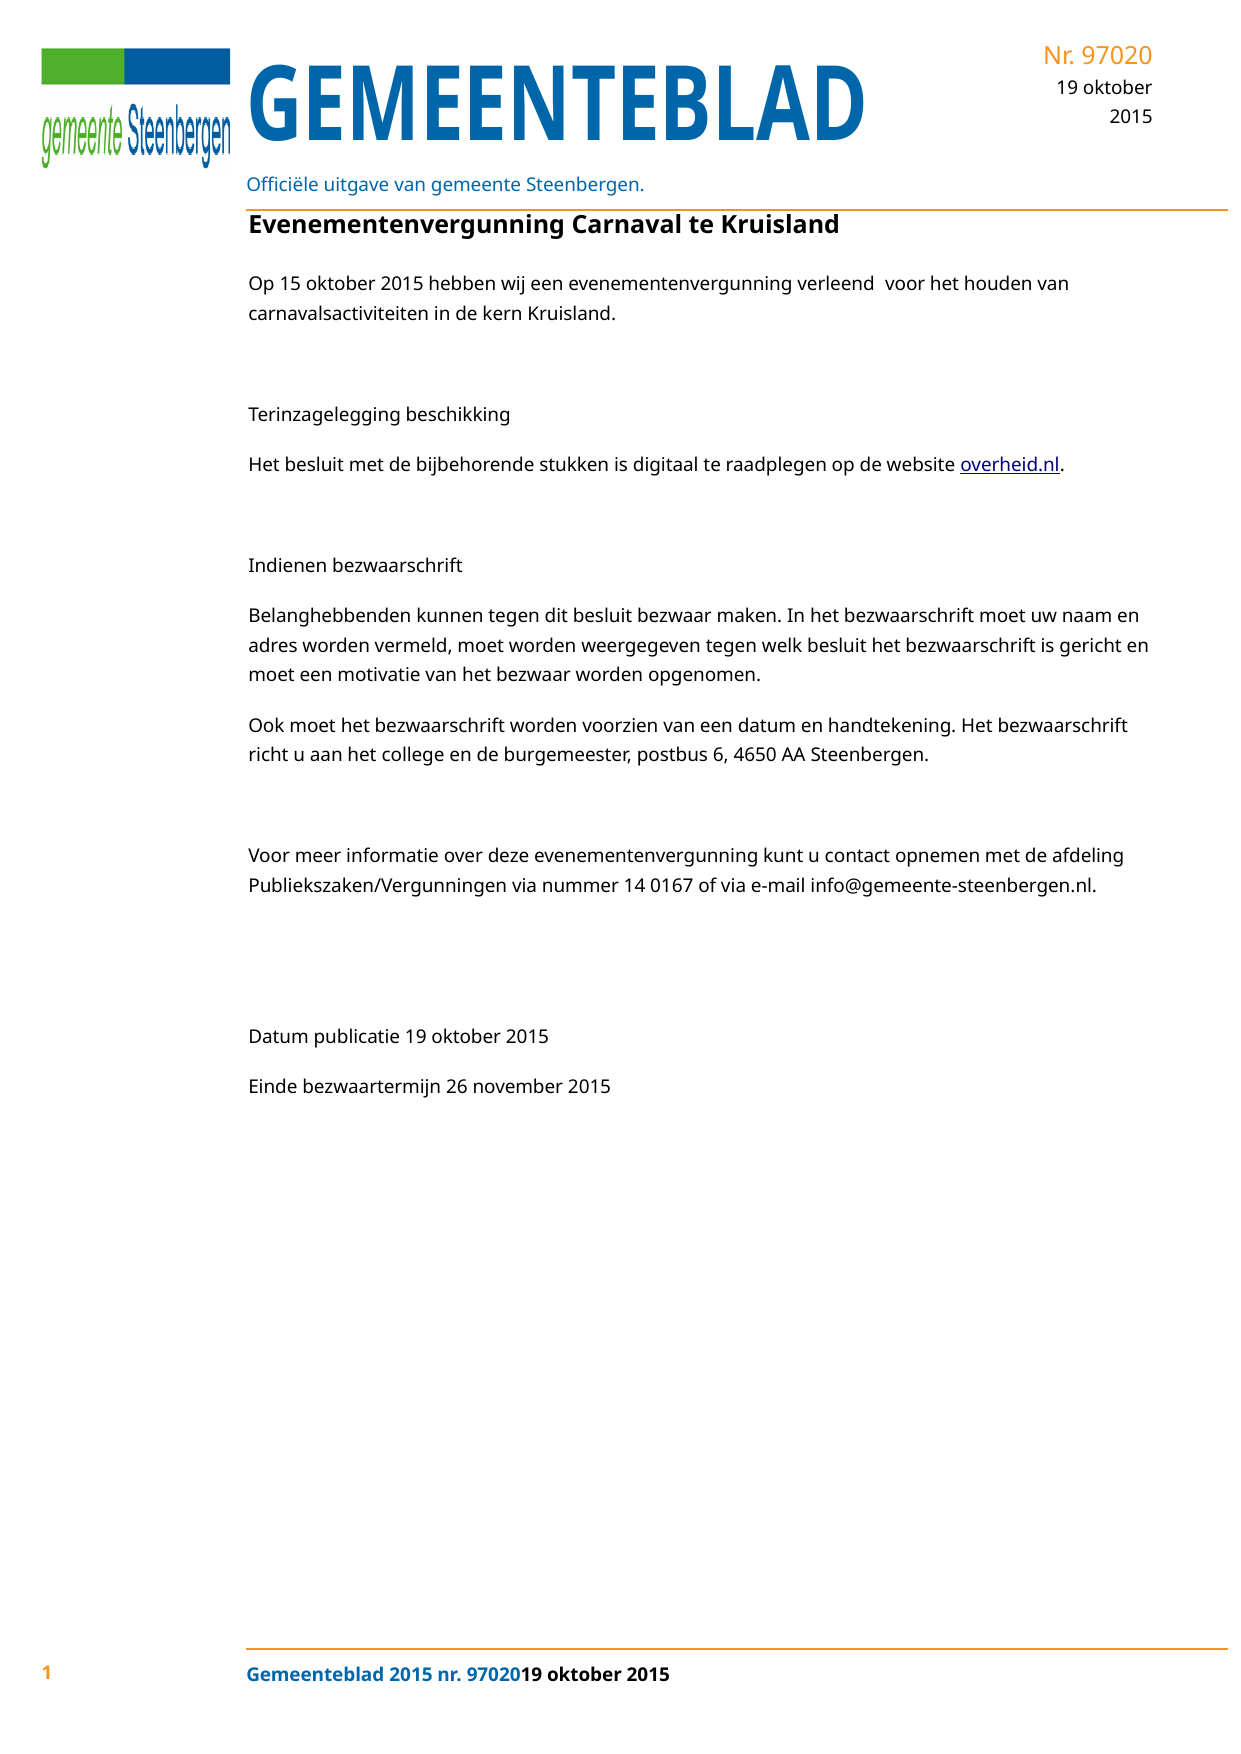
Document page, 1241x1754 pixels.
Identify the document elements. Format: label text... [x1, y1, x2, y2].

text Indienen bezwaarschrift [248, 552, 1152, 578]
text Op 15 oktober 2015 hebben wij een evenementenvergunning verleend voor het houden van carnavalsactiviteiten in de kern Kruisland. [248, 270, 1152, 326]
text Ook moet het bezwaarschrift worden voorzien van een datum en handtekening. Het bezwaarschrift richt u aan het college en de burgemeester, postbus 6, 4650 AA Steenbergen. [248, 712, 1152, 767]
picture [41, 47, 231, 172]
text Terinzagelegging beschikking [248, 401, 1152, 426]
text ­ [248, 973, 1152, 998]
text Datum publicatie 19 oktober 2015 [248, 1023, 1152, 1049]
text Het besluit met de bijbehorende stukken is digitaal te raadplegen op de website overheid.nl. [248, 451, 1152, 477]
text Einde bezwaartermijn 26 november 2015 [248, 1074, 1152, 1099]
text Belanghebbenden kunnen tegen dit besluit bezwaar maken. In het bezwaarschrift moet uw naam en adres worden vermeld, moet worden weergegeven tegen welk besluit het bezwaarschrift is gericht en moet een motivatie van het bezwaar worden opgenomen. [248, 602, 1152, 687]
text Voor meer informatie over deze evenementenvergunning kunt u contact opnemen met de afdeling Publiekszaken/Vergunningen via nummer 14 0167 of via e-mail info@gemeente-steenbergen.nl. [248, 842, 1152, 898]
text Evenementenvergunning Carnaval te Kruisland [248, 211, 1152, 241]
